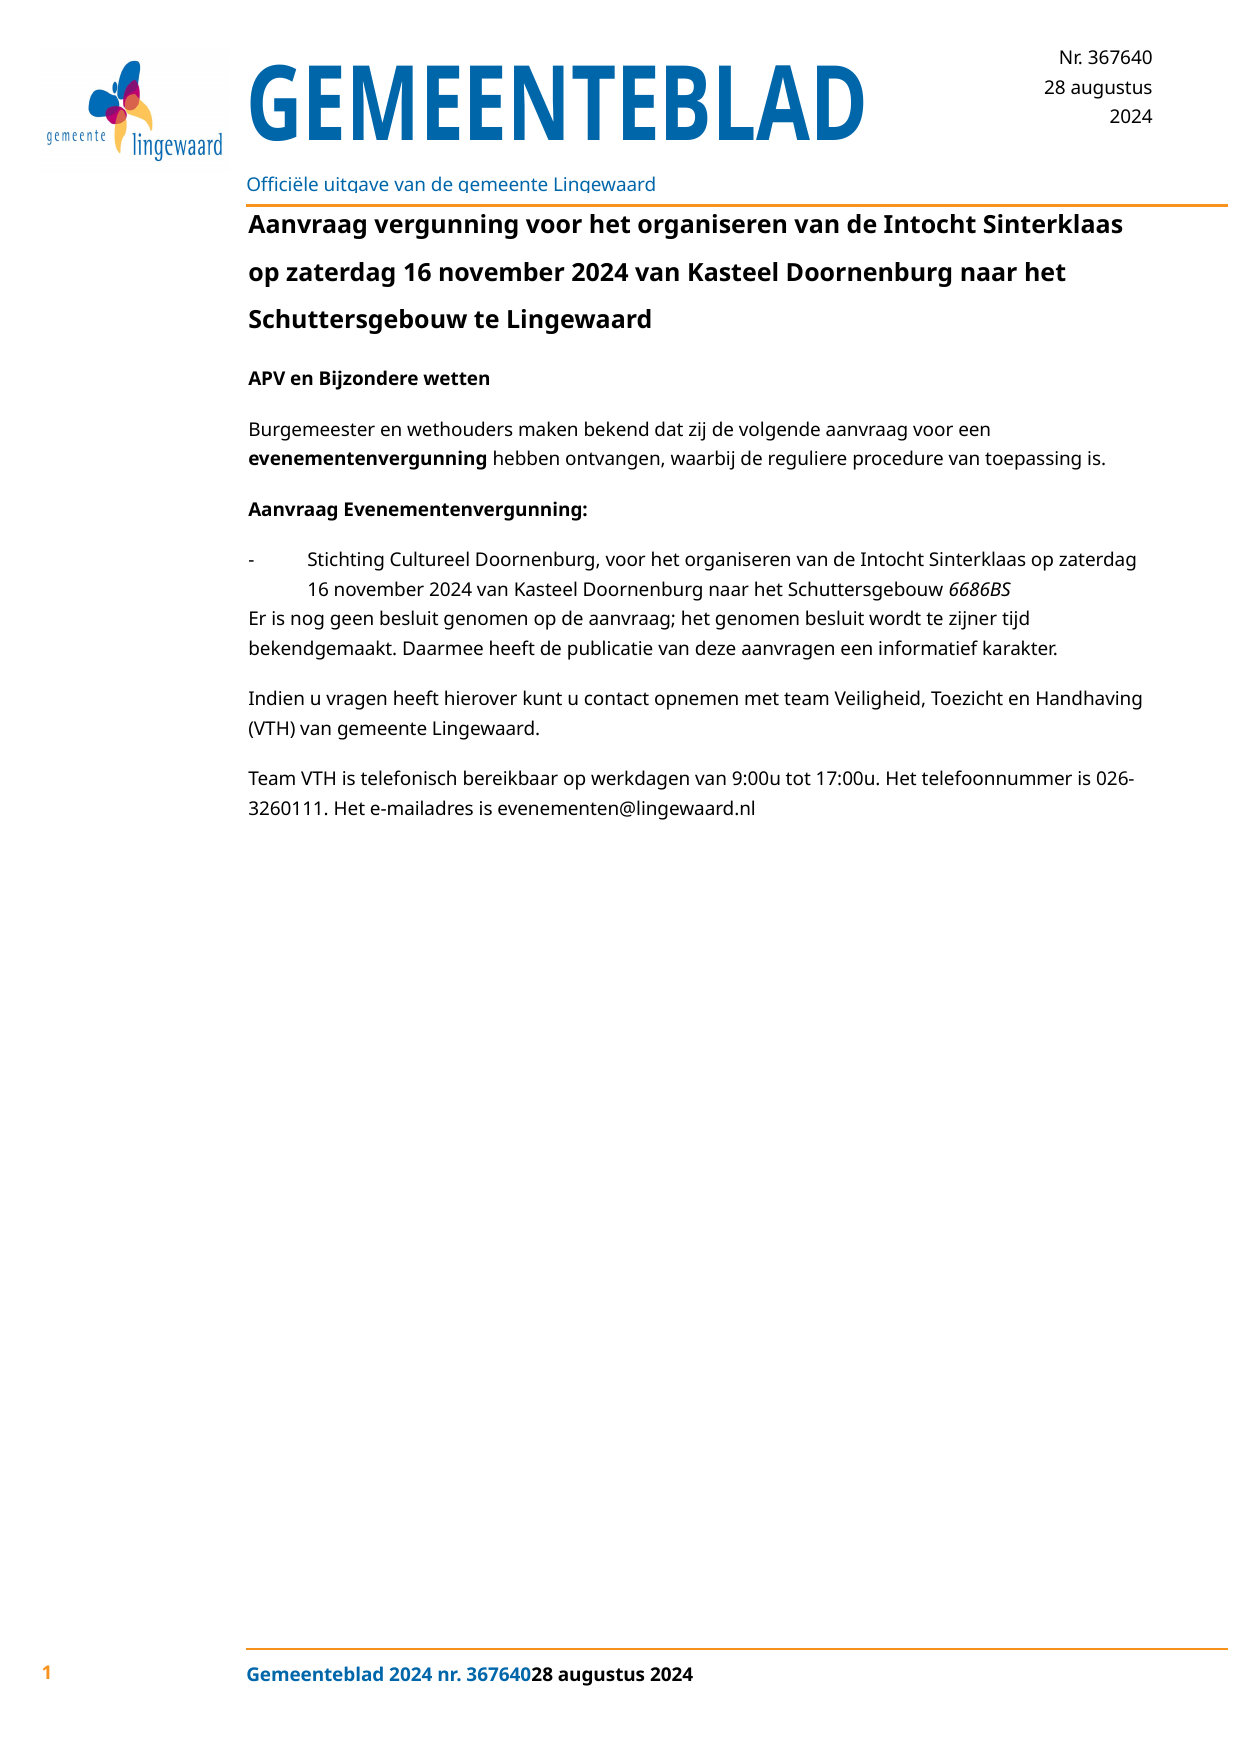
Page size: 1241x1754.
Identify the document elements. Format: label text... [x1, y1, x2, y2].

text Burgemeester en wethouders maken bekend dat zij de volgende aanvraag voor een evenementenvergunning hebben ontvangen, waarbij de reguliere procedure van toepassing is. [248, 416, 1152, 471]
list Stichting Cultureel Doornenburg, voor het organiseren van de Intocht Sinterklaas op zaterdag 16 november 2024 van Kasteel Doornenburg naar het Schuttersgebouw 6686BS [248, 546, 1152, 602]
text APV en Bijzondere wetten [248, 366, 1152, 391]
picture [41, 47, 231, 172]
text Team VTH is telefonisch bereikbaar op werkdagen van 9:00u tot 17:00u. Het telefoonnummer is 026-3260111. Het e-mailadres is evenementen@lingewaard.nl [248, 766, 1152, 821]
text Indien u vragen heeft hierover kunt u contact opnemen met team Veiligheid, Toezicht en Handhaving (VTH) van gemeente Lingewaard. [248, 686, 1152, 741]
text Aanvraag vergunning voor het organiseren van de Intocht Sinterklaas op zaterdag 16 november 2024 van Kasteel Doornenburg naar het Schuttersgebouw te Lingewaard [248, 207, 1152, 336]
text Er is nog geen besluit genomen op de aanvraag; het genomen besluit wordt te zijner tijd bekendgemaakt. Daarmee heeft de publicatie van deze aanvragen een informatief karakter. [248, 606, 1152, 661]
text Aanvraag Evenementenvergunning: [248, 496, 1152, 522]
